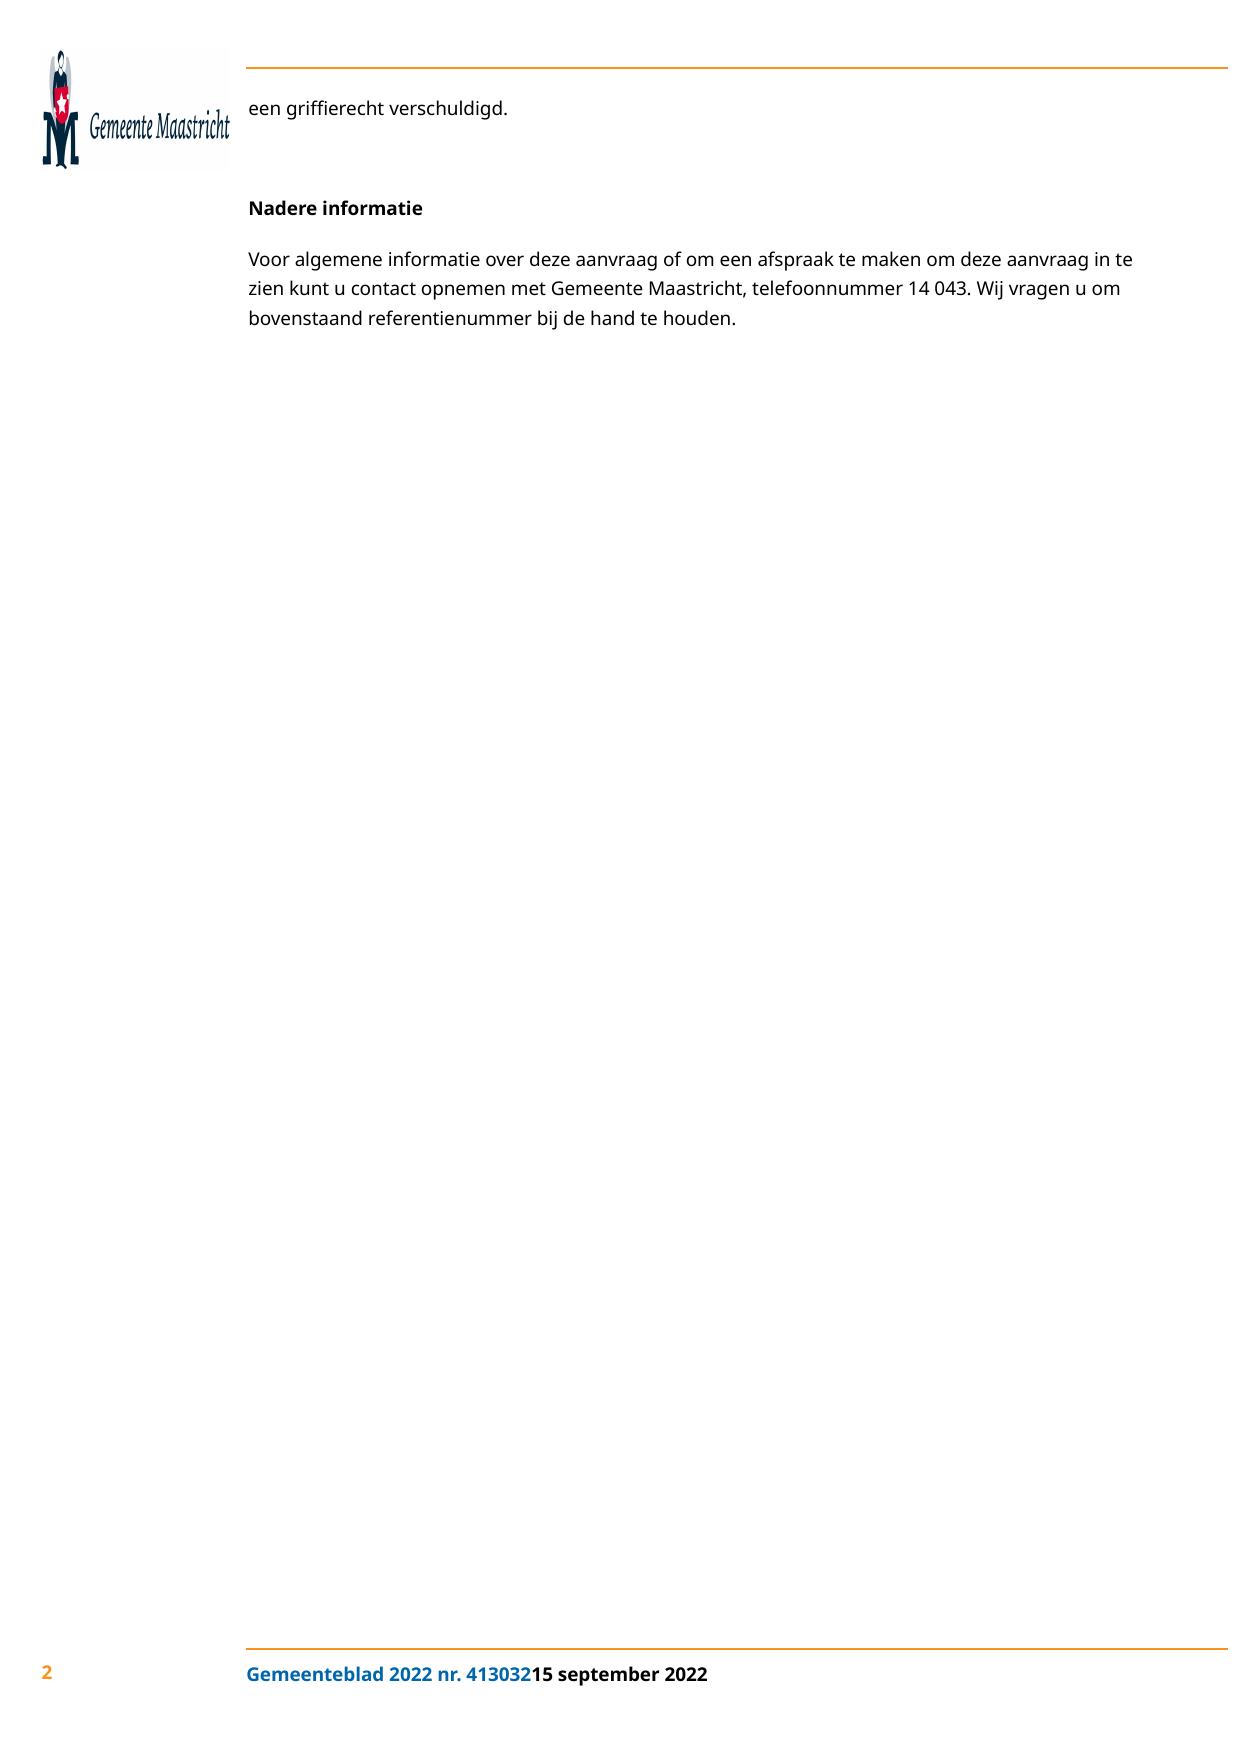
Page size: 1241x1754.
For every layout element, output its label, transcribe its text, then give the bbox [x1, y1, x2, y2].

text Voor algemene informatie over deze aanvraag of om een afspraak te maken om deze aanvraag in te zien kunt u contact opnemen met Gemeente Maastricht, telefoonnummer 14 043. Wij vragen u om bovenstaand referentienummer bij de hand te houden. [248, 246, 1152, 331]
text een griffierecht verschuldigd. [248, 95, 1152, 121]
text Nadere informatie [248, 196, 1152, 221]
picture [41, 47, 231, 172]
